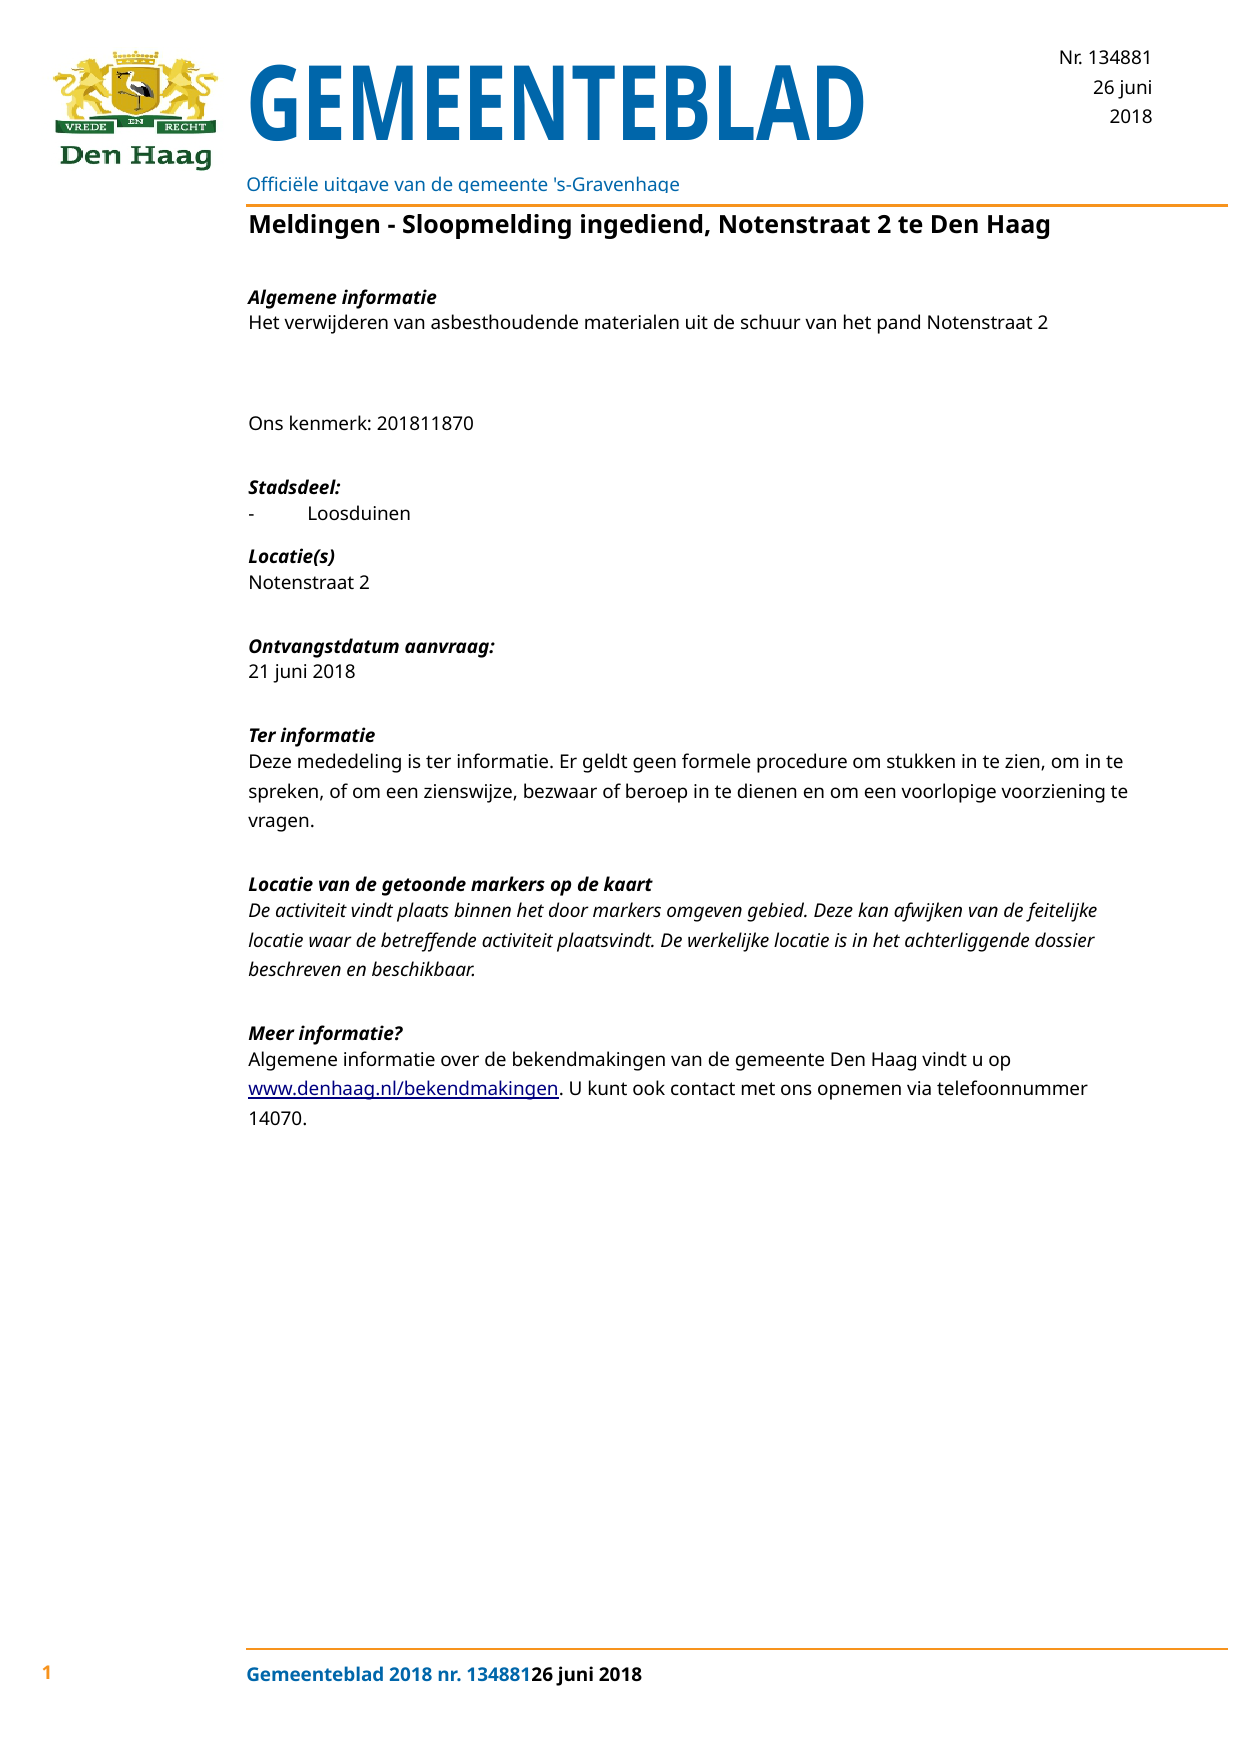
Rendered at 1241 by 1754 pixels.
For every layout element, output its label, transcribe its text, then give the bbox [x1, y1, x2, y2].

text Locatie van de getoonde markers op de kaart [248, 871, 1152, 897]
text 21 juni 2018 [248, 659, 1152, 684]
text Deze mededeling is ter informatie. Er geldt geen formele procedure om stukken in te zien, om in te spreken, of om een zienswijze, bezwaar of beroep in te dienen en om een voorlopige voorziening te vragen. [248, 748, 1152, 833]
text Algemene informatie [248, 284, 1152, 309]
picture [41, 47, 231, 172]
text Meer informatie? [248, 1020, 1152, 1046]
text Ontvangstdatum aanvraag: [248, 633, 1152, 659]
text De activiteit vindt plaats binnen het door markers omgeven gebied. Deze kan afwijken van de feitelijke locatie waar de betreffende activiteit plaatsvindt. De werkelijke locatie is in het achterliggende dossier beschreven en beschikbaar. [248, 897, 1152, 982]
text Ter informatie [248, 723, 1152, 748]
text Ons kenmerk: 201811870 [248, 410, 1152, 436]
text Meldingen - Sloopmelding ingediend, Notenstraat 2 te Den Haag [248, 207, 1152, 241]
text Notenstraat 2 [248, 569, 1152, 595]
text Stadsdeel: [248, 474, 1152, 500]
text Locatie(s) [248, 543, 1152, 569]
text Algemene informatie over de bekendmakingen van de gemeente Den Haag vindt u op www.denhaag.nl/bekendmakingen. U kunt ook contact met ons opnemen via telefoonnummer 14070. [248, 1046, 1152, 1131]
list Loosduinen [248, 500, 1152, 526]
text Het verwijderen van asbesthoudende materialen uit de schuur van het pand Notenstraat 2 [248, 309, 1152, 335]
